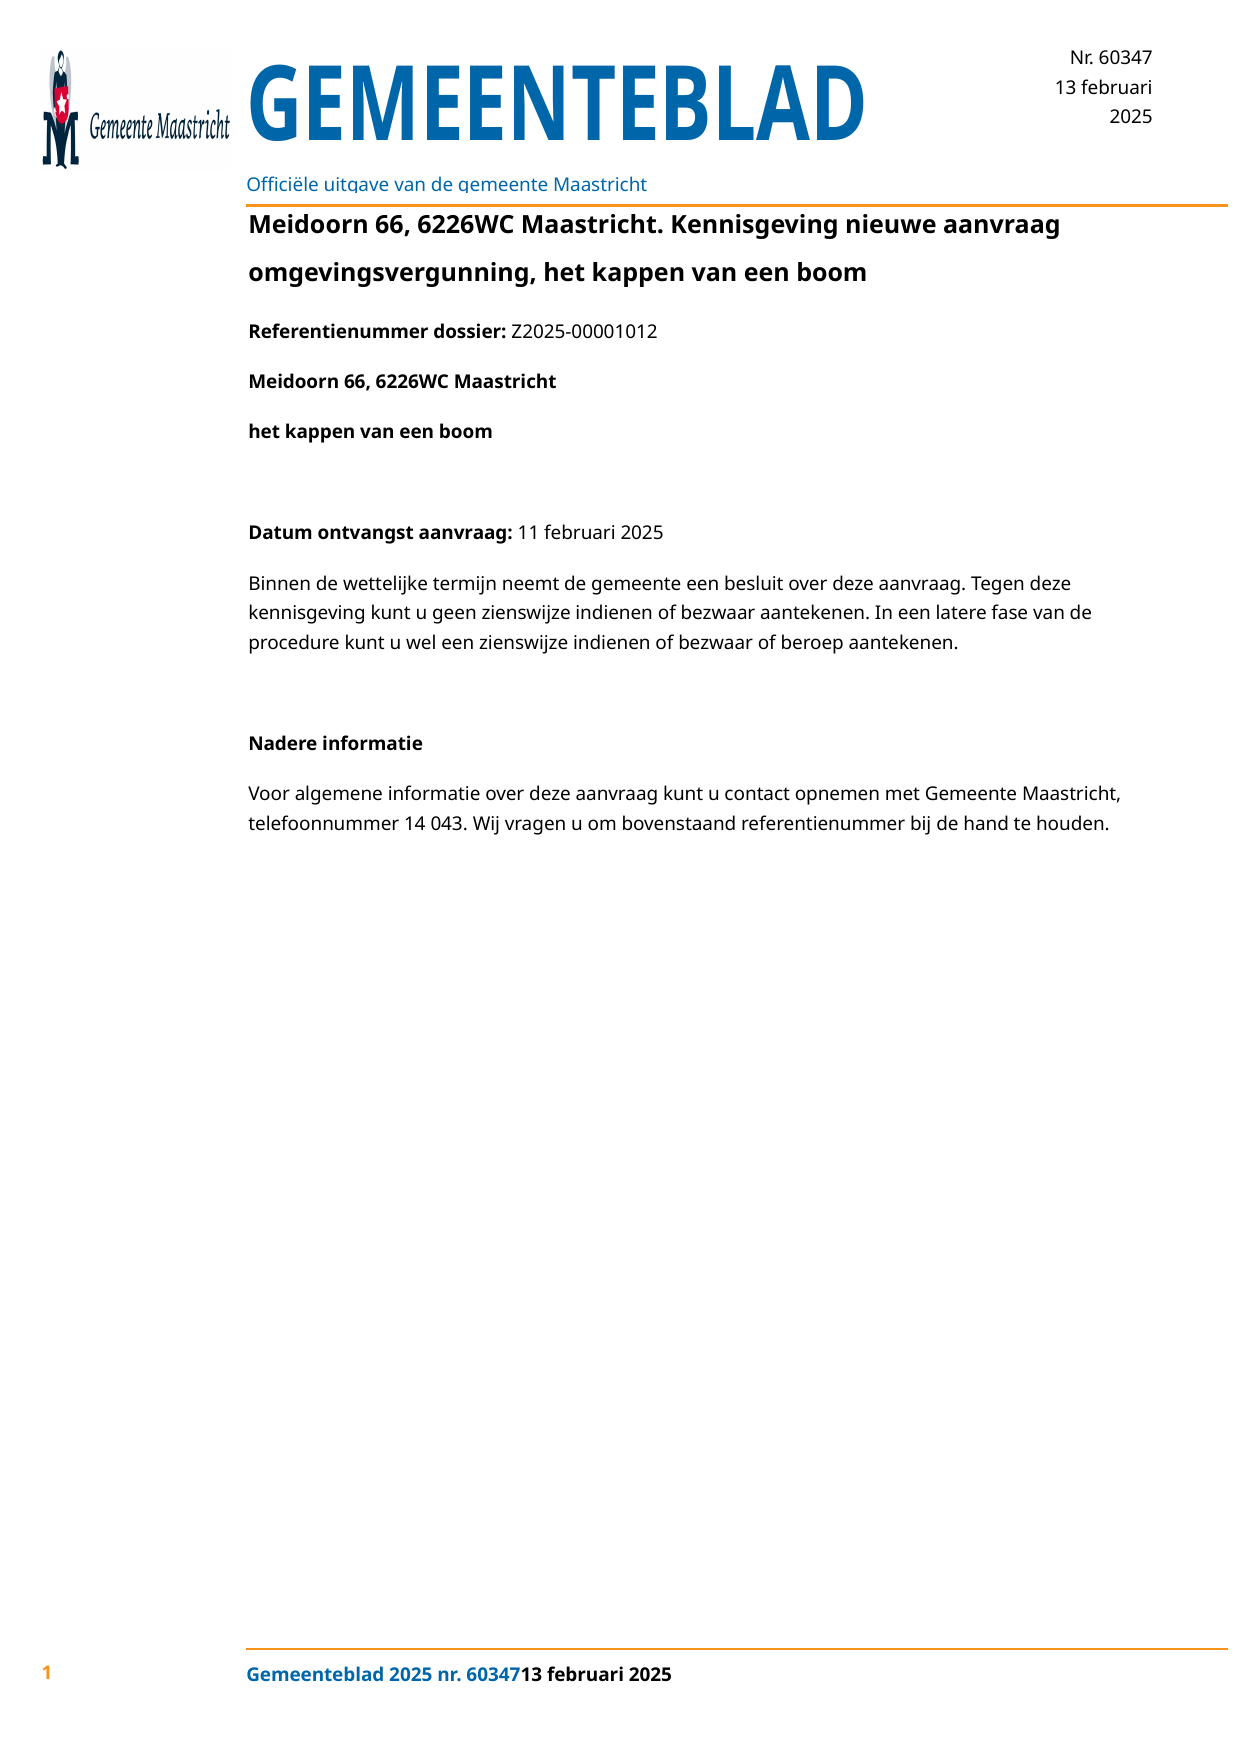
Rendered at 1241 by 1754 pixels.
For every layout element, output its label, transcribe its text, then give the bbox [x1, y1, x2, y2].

text Voor algemene informatie over deze aanvraag kunt u contact opnemen met Gemeente Maastricht, telefoonnummer 14 043. Wij vragen u om bovenstaand referentienummer bij de hand te houden. [248, 780, 1152, 836]
text het kappen van een boom [248, 419, 1152, 444]
text Referentienummer dossier: Z2025-00001012 [248, 318, 1152, 344]
picture [41, 47, 231, 172]
text Datum ontvangst aanvraag: 11 februari 2025 [248, 519, 1152, 545]
text Meidoorn 66, 6226WC Maastricht [248, 368, 1152, 394]
text Nadere informatie [248, 730, 1152, 756]
text Binnen de wettelijke termijn neemt de gemeente een besluit over deze aanvraag. Tegen deze kennisgeving kunt u geen zienswijze indienen of bezwaar aantekenen. In een latere fase van de procedure kunt u wel een zienswijze indienen of bezwaar of beroep aantekenen. [248, 570, 1152, 655]
text Meidoorn 66, 6226WC Maastricht. Kennisgeving nieuwe aanvraag omgevingsvergunning, het kappen van een boom [248, 207, 1152, 288]
